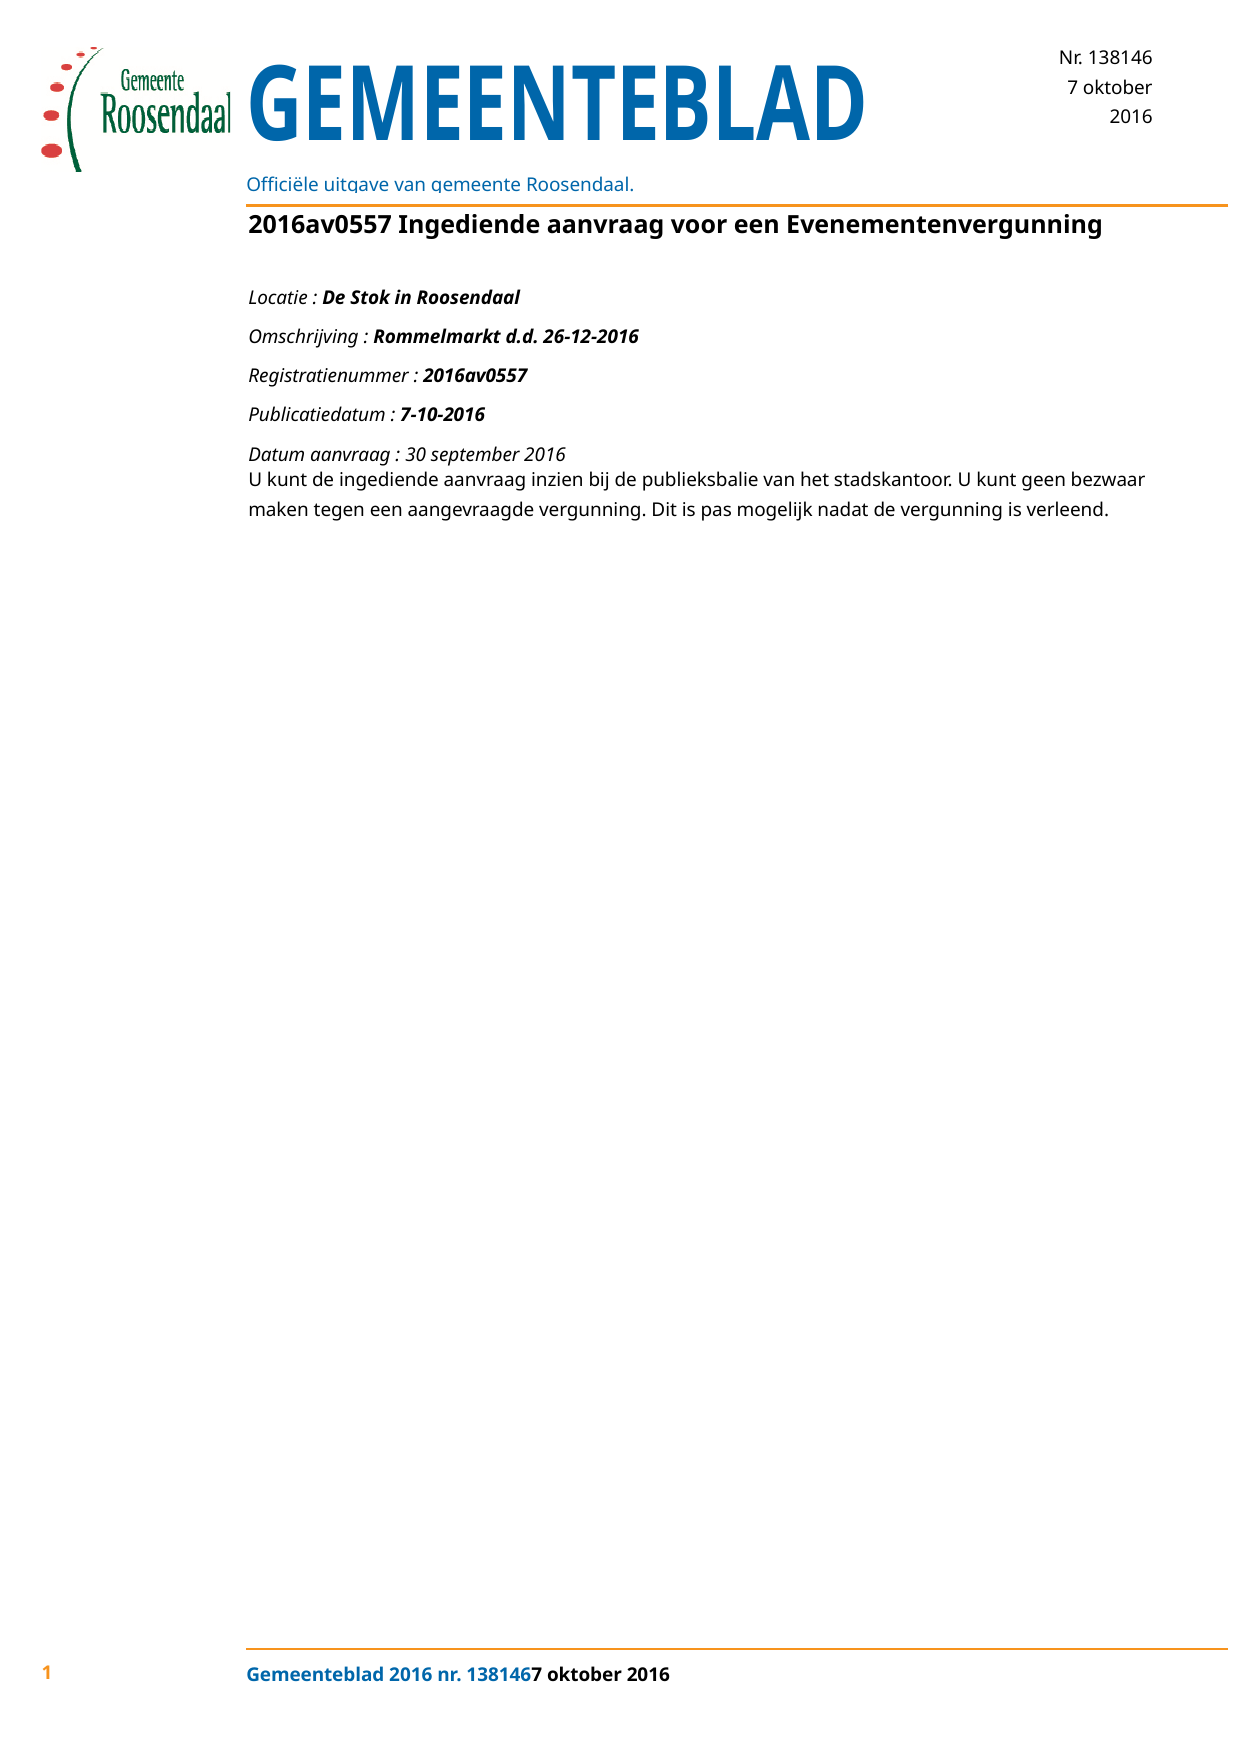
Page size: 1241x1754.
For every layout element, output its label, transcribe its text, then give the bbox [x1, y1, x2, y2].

text Registratienummer : 2016av0557 [248, 362, 1152, 388]
text Locatie : De Stok in Roosendaal [248, 284, 1152, 309]
text U kunt de ingediende aanvraag inzien bij de publieksbalie van het stadskantoor. U kunt geen bezwaar maken tegen een aangevraagde vergunning. Dit is pas mogelijk nadat de vergunning is verleend. [248, 467, 1152, 522]
text Datum aanvraag : 30 september 2016 [248, 441, 1152, 467]
text 2016av0557 Ingediende aanvraag voor een Evenementenvergunning [248, 207, 1152, 241]
text Publicatiedatum : 7-10-2016 [248, 402, 1152, 427]
picture [41, 47, 231, 172]
text Omschrijving : Rommelmarkt d.d. 26-12-2016 [248, 323, 1152, 349]
